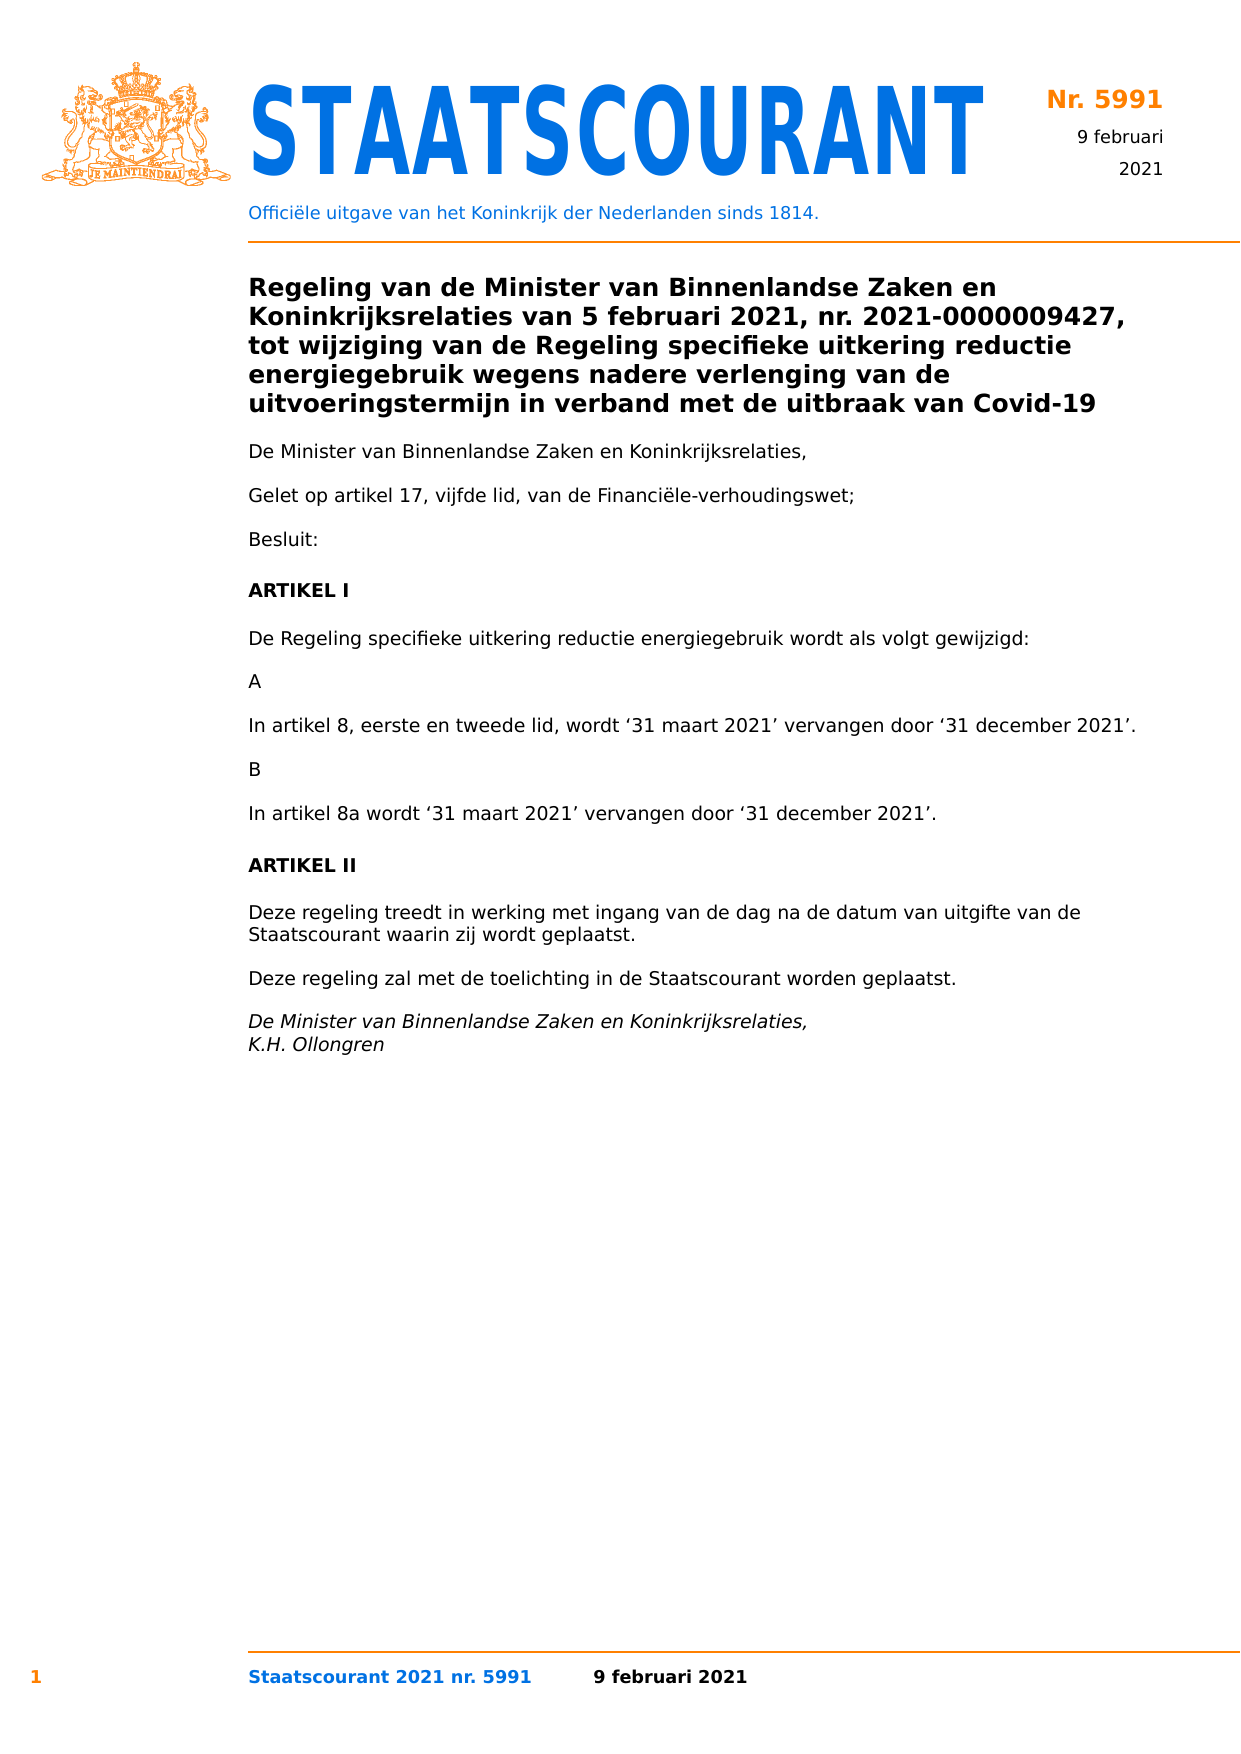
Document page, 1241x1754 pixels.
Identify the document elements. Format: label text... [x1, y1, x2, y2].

text De Regeling specifieke uitkering reductie energiegebruik wordt als volgt gewijzigd: [248, 627, 1163, 649]
text Gelet op artikel 17, vijfde lid, van de Financiële-verhoudingswet; [248, 484, 1163, 507]
table_header STAATSCOURANT [248, 62, 998, 203]
text Deze regeling treedt in werking met ingang van de dag na de datum van uitgifte van de Staatscourant waarin zij wordt geplaatst. [248, 902, 1163, 946]
table_cell 2021 [998, 153, 1240, 203]
table_header Nr. 5991 [998, 62, 1240, 121]
text In artikel 8a wordt ‘31 maart 2021’ vervangen door ‘31 december 2021’. [248, 803, 1163, 825]
subtitle Regeling van de Minister van Binnenlandse Zaken en Koninkrijksrelaties van 5 februari 2021, nr. 2021-0000009427, tot wijziging van de Regeling specifieke uitkering reductie energiegebruik wegens nadere verlenging van de uitvoeringstermijn in verband met de uitbraak van Covid-19 [248, 273, 1163, 419]
table_cell Officiële uitgave van het Koninkrijk der Nederlanden sinds 1814. [248, 203, 1240, 241]
text B [248, 759, 1163, 781]
text In artikel 8, eerste en tweede lid, wordt ‘31 maart 2021’ vervangen door ‘31 december 2021’. [248, 715, 1163, 737]
picture [41, 62, 231, 186]
text Deze regeling zal met de toelichting in de Staatscourant worden geplaatst. [248, 968, 1163, 989]
subtitle ARTIKEL II [248, 855, 1163, 877]
text Besluit: [248, 528, 1163, 550]
table_header [25, 62, 248, 241]
text A [248, 671, 1163, 693]
subtitle ARTIKEL I [248, 580, 1163, 602]
text De Minister van Binnenlandse Zaken en Koninkrijksrelaties, K.H. Ollongren [248, 1011, 1163, 1055]
text De Minister van Binnenlandse Zaken en Koninkrijksrelaties, [248, 441, 1163, 463]
table_cell 9 februari [998, 121, 1240, 153]
